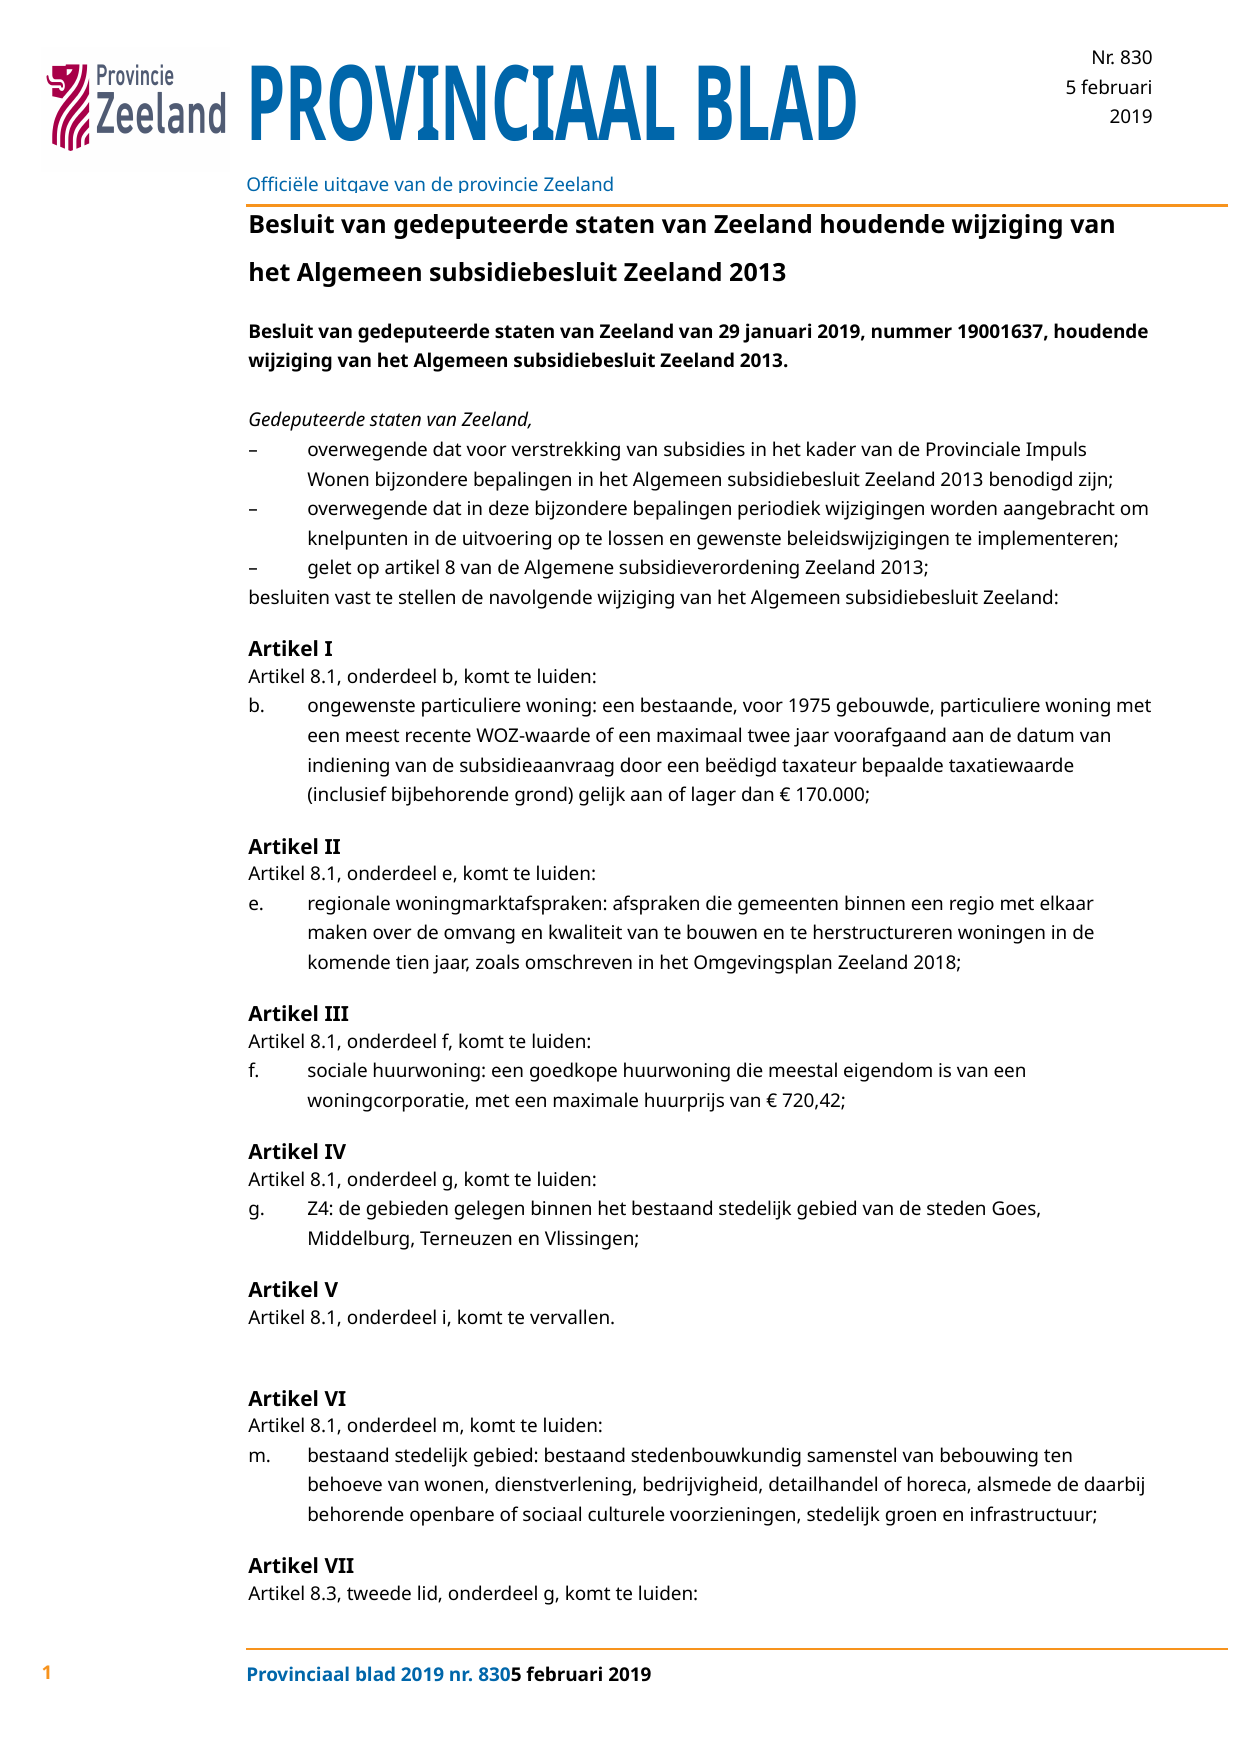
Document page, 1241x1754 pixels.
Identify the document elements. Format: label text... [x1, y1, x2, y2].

list Z4: de gebieden gelegen binnen het bestaand stedelijk gebied van de steden Goes, Middelburg, Terneuzen en Vlissingen; [248, 1195, 1152, 1251]
text Artikel 8.3, tweede lid, onderdeel g, komt te luiden: [248, 1580, 1152, 1606]
text Artikel VII [248, 1551, 1152, 1580]
list bestaand stedelijk gebied: bestaand stedenbouwkundig samenstel van bebouwing ten behoeve van wonen, dienstverlening, bedrijvigheid, detailhandel of horeca, alsmede de daarbij behorende openbare of sociaal culturele voorzieningen, stedelijk groen en infrastructuur; [248, 1442, 1152, 1527]
text Artikel 8.1, onderdeel e, komt te luiden: [248, 860, 1152, 886]
list sociale huurwoning: een goedkope huurwoning die meestal eigendom is van een woningcorporatie, met een maximale huurprijs van € 720,42; [248, 1057, 1152, 1113]
list ongewenste particuliere woning: een bestaande, voor 1975 gebouwde, particuliere woning met een meest recente WOZ-waarde of een maximaal twee jaar voorafgaand aan de datum van indiening van de subsidieaanvraag door een beëdigd taxateur bepaalde taxatiewaarde (inclusief bijbehorende grond) gelijk aan of lager dan € 170.000; [248, 693, 1152, 807]
text Gedeputeerde staten van Zeeland, [248, 407, 1152, 432]
list regionale woningmarktafspraken: afspraken die gemeenten binnen een regio met elkaar maken over de omvang en kwaliteit van te bouwen en te herstructureren woningen in de komende tien jaar, zoals omschreven in het Omgevingsplan Zeeland 2018; [248, 890, 1152, 975]
text Artikel 8.1, onderdeel b, komt te luiden: [248, 663, 1152, 689]
text Artikel V [248, 1275, 1152, 1304]
text Artikel I [248, 634, 1152, 663]
list gelet op artikel 8 van de Algemene subsidieverordening Zeeland 2013; [248, 554, 1152, 580]
text Artikel 8.1, onderdeel m, komt te luiden: [248, 1412, 1152, 1438]
text Artikel II [248, 832, 1152, 860]
text Artikel 8.1, onderdeel g, komt te luiden: [248, 1166, 1152, 1192]
list overwegende dat voor verstrekking van subsidies in het kader van de Provinciale Impuls Wonen bijzondere bepalingen in het Algemeen subsidiebesluit Zeeland 2013 benodigd zijn; [248, 436, 1152, 492]
text Artikel VI [248, 1384, 1152, 1412]
picture [41, 47, 231, 172]
text Artikel III [248, 999, 1152, 1028]
text Artikel 8.1, onderdeel i, komt te vervallen. [248, 1304, 1152, 1329]
text Besluit van gedeputeerde staten van Zeeland houdende wijziging van het Algemeen subsidiebesluit Zeeland 2013 [248, 207, 1152, 288]
list overwegende dat in deze bijzondere bepalingen periodiek wijzigingen worden aangebracht om knelpunten in de uitvoering op te lossen en gewenste beleidswijzigingen te implementeren; [248, 495, 1152, 551]
text Artikel 8.1, onderdeel f, komt te luiden: [248, 1028, 1152, 1053]
text Besluit van gedeputeerde staten van Zeeland van 29 januari 2019, nummer 19001637, houdende wijziging van het Algemeen subsidiebesluit Zeeland 2013. [248, 318, 1152, 373]
text Artikel IV [248, 1137, 1152, 1166]
text besluiten vast te stellen de navolgende wijziging van het Algemeen subsidiebesluit Zeeland: [248, 584, 1152, 610]
